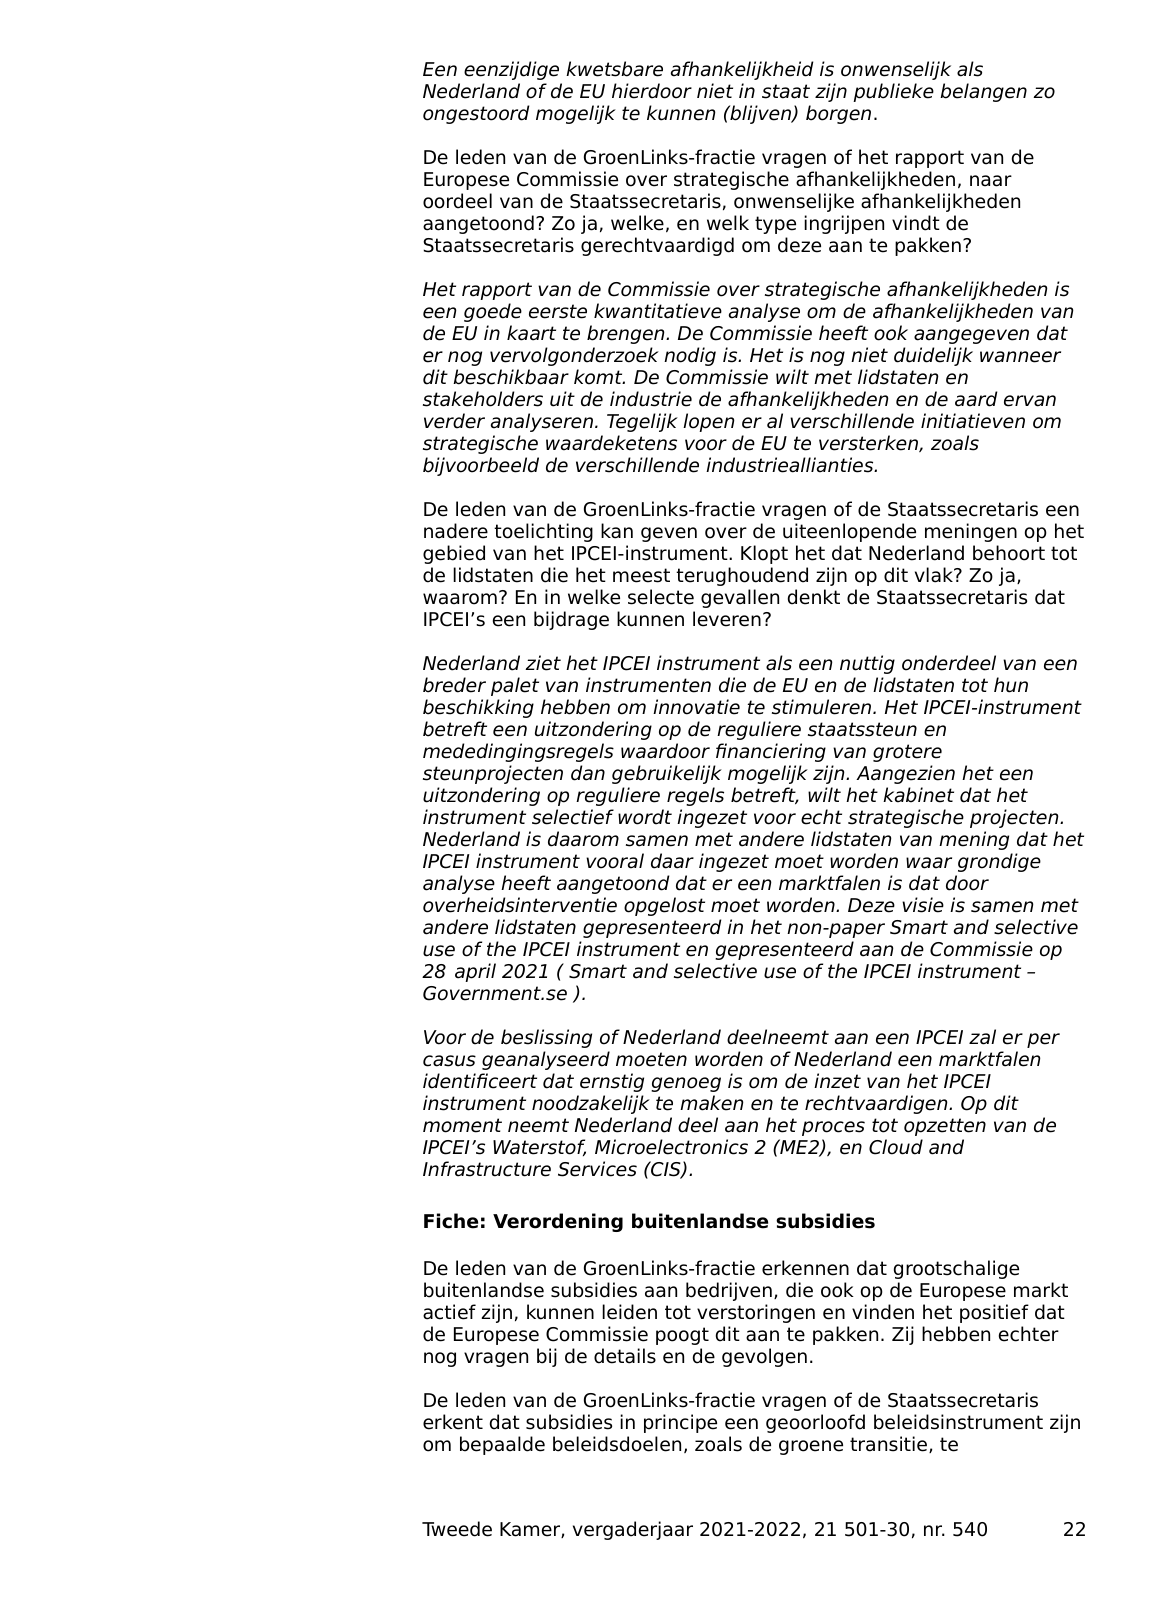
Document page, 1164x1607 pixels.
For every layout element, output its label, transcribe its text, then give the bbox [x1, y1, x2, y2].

text De leden van de GroenLinks-fractie vragen of de Staatssecretaris een nadere toelichting kan geven over de uiteenlopende meningen op het gebied van het IPCEI-instrument. Klopt het dat Nederland behoort tot de lidstaten die het meest terughoudend zijn op dit vlak? Zo ja, waarom? En in welke selecte gevallen denkt de Staatssecretaris dat IPCEI’s een bijdrage kunnen leveren? [422, 499, 1087, 631]
text Nederland ziet het IPCEI instrument als een nuttig onderdeel van een breder palet van instrumenten die de EU en de lidstaten tot hun beschikking hebben om innovatie te stimuleren. Het IPCEI-instrument betreft een uitzondering op de reguliere staatssteun en mededingingsregels waardoor financiering van grotere steunprojecten dan gebruikelijk mogelijk zijn. Aangezien het een uitzondering op reguliere regels betreft, wilt het kabinet dat het instrument selectief wordt ingezet voor echt strategische projecten. Nederland is daarom samen met andere lidstaten van mening dat het IPCEI instrument vooral daar ingezet moet worden waar grondige analyse heeft aangetoond dat er een marktfalen is dat door overheidsinterventie opgelost moet worden. Deze visie is samen met andere lidstaten gepresenteerd in het non-paper Smart and selective use of the IPCEI instrument en gepresenteerd aan de Commissie op 28 april 2021 ( Smart and selective use of the IPCEI instrument – Government.se ). [422, 653, 1087, 1005]
text Het rapport van de Commissie over strategische afhankelijkheden is een goede eerste kwantitatieve analyse om de afhankelijkheden van de EU in kaart te brengen. De Commissie heeft ook aangegeven dat er nog vervolgonderzoek nodig is. Het is nog niet duidelijk wanneer dit beschikbaar komt. De Commissie wilt met lidstaten en stakeholders uit de industrie de afhankelijkheden en de aard ervan verder analyseren. Tegelijk lopen er al verschillende initiatieven om strategische waardeketens voor de EU te versterken, zoals bijvoorbeeld de verschillende industrieallianties. [422, 279, 1087, 477]
text De leden van de GroenLinks-fractie erkennen dat grootschalige buitenlandse subsidies aan bedrijven, die ook op de Europese markt actief zijn, kunnen leiden tot verstoringen en vinden het positief dat de Europese Commissie poogt dit aan te pakken. Zij hebben echter nog vragen bij de details en de gevolgen. [422, 1258, 1087, 1368]
text De leden van de GroenLinks-fractie vragen of de Staatssecretaris erkent dat subsidies in principe een geoorloofd beleidsinstrument zijn om bepaalde beleidsdoelen, zoals de groene transitie, te [422, 1390, 1087, 1456]
subtitle Fiche: Verordening buitenlandse subsidies [422, 1211, 1087, 1233]
text Voor de beslissing of Nederland deelneemt aan een IPCEI zal er per casus geanalyseerd moeten worden of Nederland een marktfalen identificeert dat ernstig genoeg is om de inzet van het IPCEI instrument noodzakelijk te maken en te rechtvaardigen. Op dit moment neemt Nederland deel aan het proces tot opzetten van de IPCEI’s Waterstof, Microelectronics 2 (ME2), en Cloud and Infrastructure Services (CIS). [422, 1027, 1087, 1181]
text De leden van de GroenLinks-fractie vragen of het rapport van de Europese Commissie over strategische afhankelijkheden, naar oordeel van de Staatssecretaris, onwenselijke afhankelijkheden aangetoond? Zo ja, welke, en welk type ingrijpen vindt de Staatssecretaris gerechtvaardigd om deze aan te pakken? [422, 147, 1087, 257]
text Een eenzijdige kwetsbare afhankelijkheid is onwenselijk als Nederland of de EU hierdoor niet in staat zijn publieke belangen zo ongestoord mogelijk te kunnen (blijven) borgen. [422, 59, 1087, 125]
